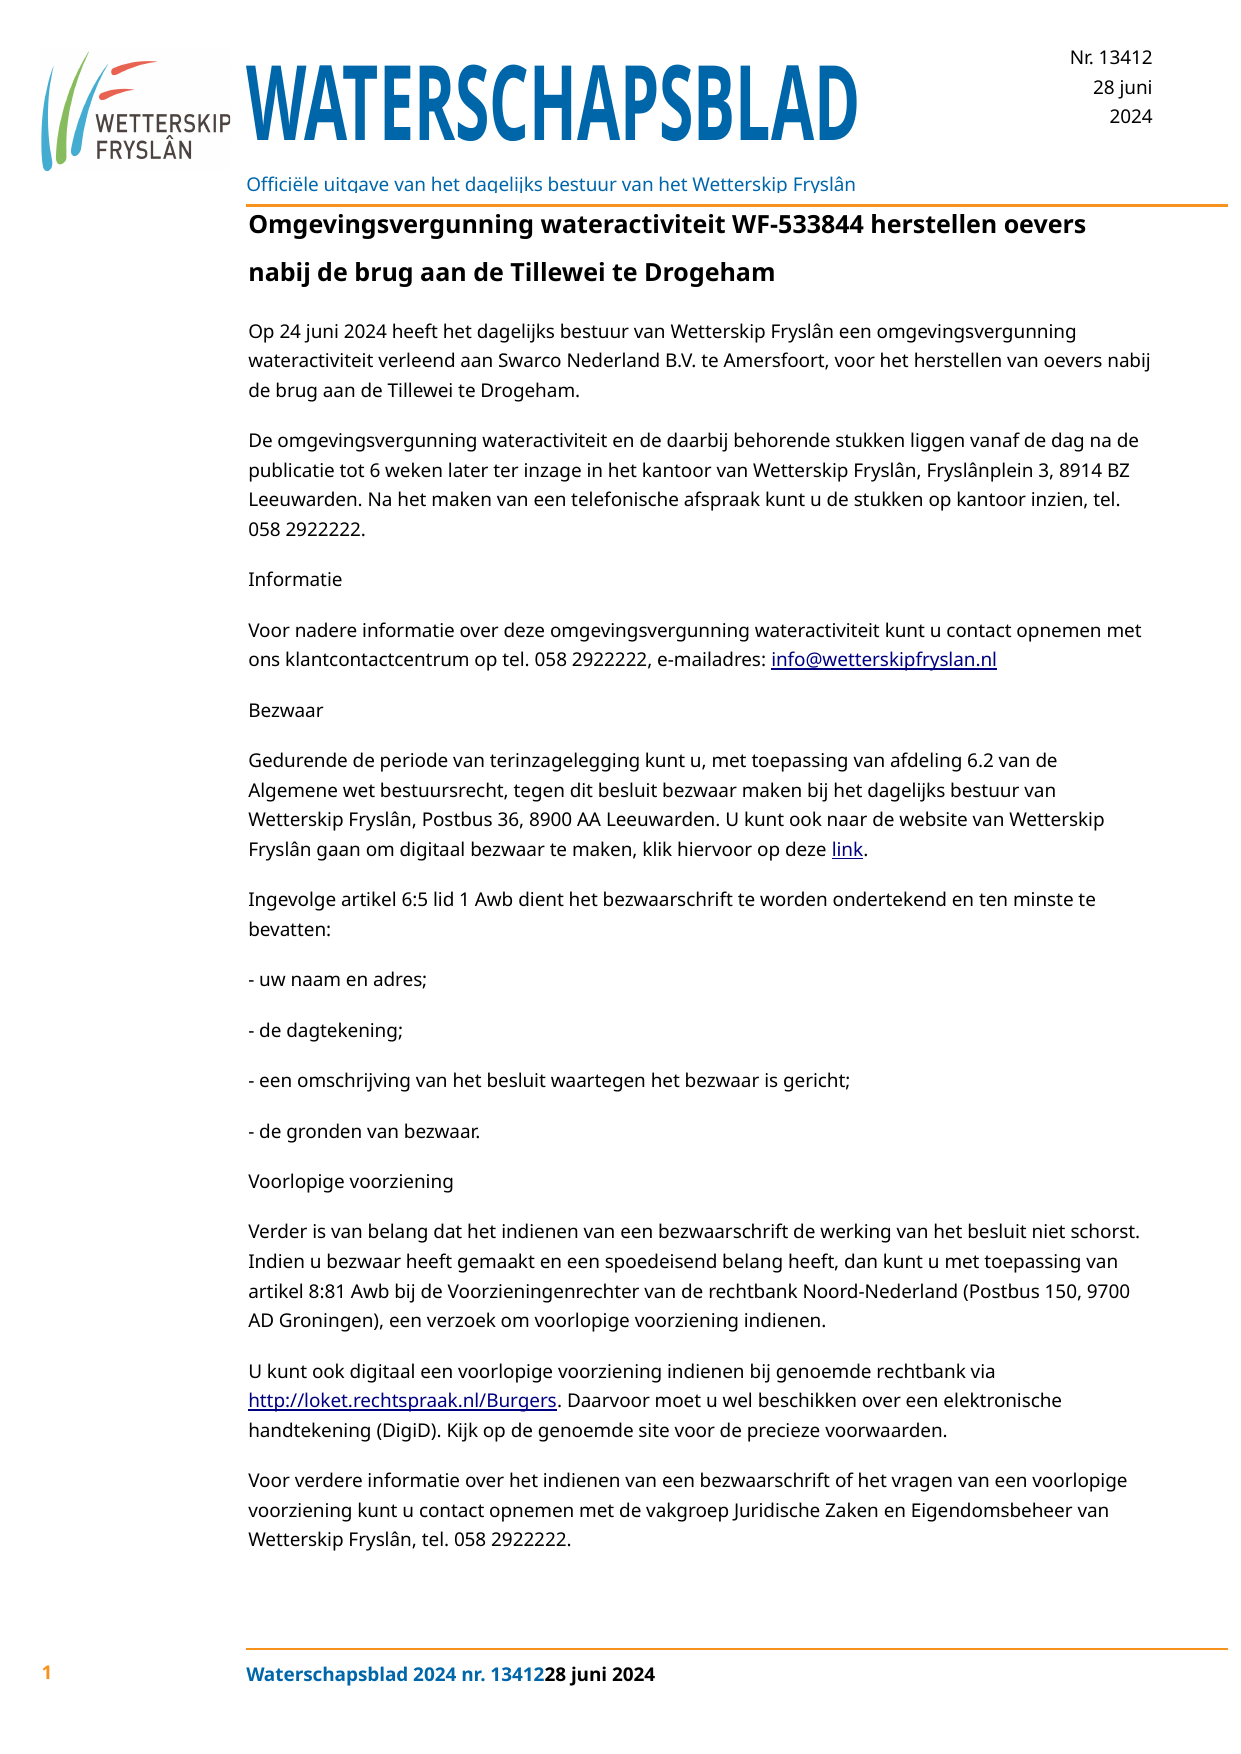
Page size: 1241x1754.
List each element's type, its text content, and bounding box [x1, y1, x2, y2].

text Verder is van belang dat het indienen van een bezwaarschrift de werking van het besluit niet schorst. Indien u bezwaar heeft gemaakt en een spoedeisend belang heeft, dan kunt u met toepassing van artikel 8:81 Awb bij de Voorzieningenrechter van de rechtbank Noord-Nederland (Postbus 150, 9700 AD Groningen), een verzoek om voorlopige voorziening indienen. [248, 1219, 1152, 1333]
text Voor verdere informatie over het indienen van een bezwaarschrift of het vragen van een voorlopige voorziening kunt u contact opnemen met de vakgroep Juridische Zaken en Eigendomsbeheer van Wetterskip Fryslân, tel. 058 2922222. [248, 1467, 1152, 1552]
text Gedurende de periode van terinzagelegging kunt u, met toepassing van afdeling 6.2 van de Algemene wet bestuursrecht, tegen dit besluit bezwaar maken bij het dagelijks bestuur van Wetterskip Fryslân, Postbus 36, 8900 AA Leeuwarden. U kunt ook naar de website van Wetterskip Fryslân gaan om digitaal bezwaar te maken, klik hiervoor op deze link. [248, 747, 1152, 862]
text Voorlopige voorziening [248, 1168, 1152, 1194]
picture [41, 47, 231, 172]
text Omgevingsvergunning wateractiviteit WF-533844 herstellen oevers nabij de brug aan de Tillewei te Drogeham [248, 207, 1152, 288]
text U kunt ook digitaal een voorlopige voorziening indienen bij genoemde rechtbank via http://loket.rechtspraak.nl/Burgers. Daarvoor moet u wel beschikken over een elektronische handtekening (DigiD). Kijk op de genoemde site voor de precieze voorwaarden. [248, 1358, 1152, 1443]
text - de gronden van bezwaar. [248, 1118, 1152, 1144]
text - uw naam en adres; [248, 967, 1152, 992]
text Op 24 juni 2024 heeft het dagelijks bestuur van Wetterskip Fryslân een omgevingsvergunning wateractiviteit verleend aan Swarco Nederland B.V. te Amersfoort, voor het herstellen van oevers nabij de brug aan de Tillewei te Drogeham. [248, 318, 1152, 403]
text - een omschrijving van het besluit waartegen het bezwaar is gericht; [248, 1067, 1152, 1093]
text - de dagtekening; [248, 1017, 1152, 1043]
text Bezwaar [248, 697, 1152, 723]
text Ingevolge artikel 6:5 lid 1 Awb dient het bezwaarschrift te worden ondertekend en ten minste te bevatten: [248, 887, 1152, 942]
text Informatie [248, 567, 1152, 592]
text De omgevingsvergunning wateractiviteit en de daarbij behorende stukken liggen vanaf de dag na de publicatie tot 6 weken later ter inzage in het kantoor van Wetterskip Fryslân, Fryslânplein 3, 8914 BZ Leeuwarden. Na het maken van een telefonische afspraak kunt u de stukken op kantoor inzien, tel. 058 2922222. [248, 427, 1152, 542]
text Voor nadere informatie over deze omgevingsvergunning wateractiviteit kunt u contact opnemen met ons klantcontactcentrum op tel. 058 2922222, e-mailadres: info@wetterskipfryslan.nl [248, 617, 1152, 672]
